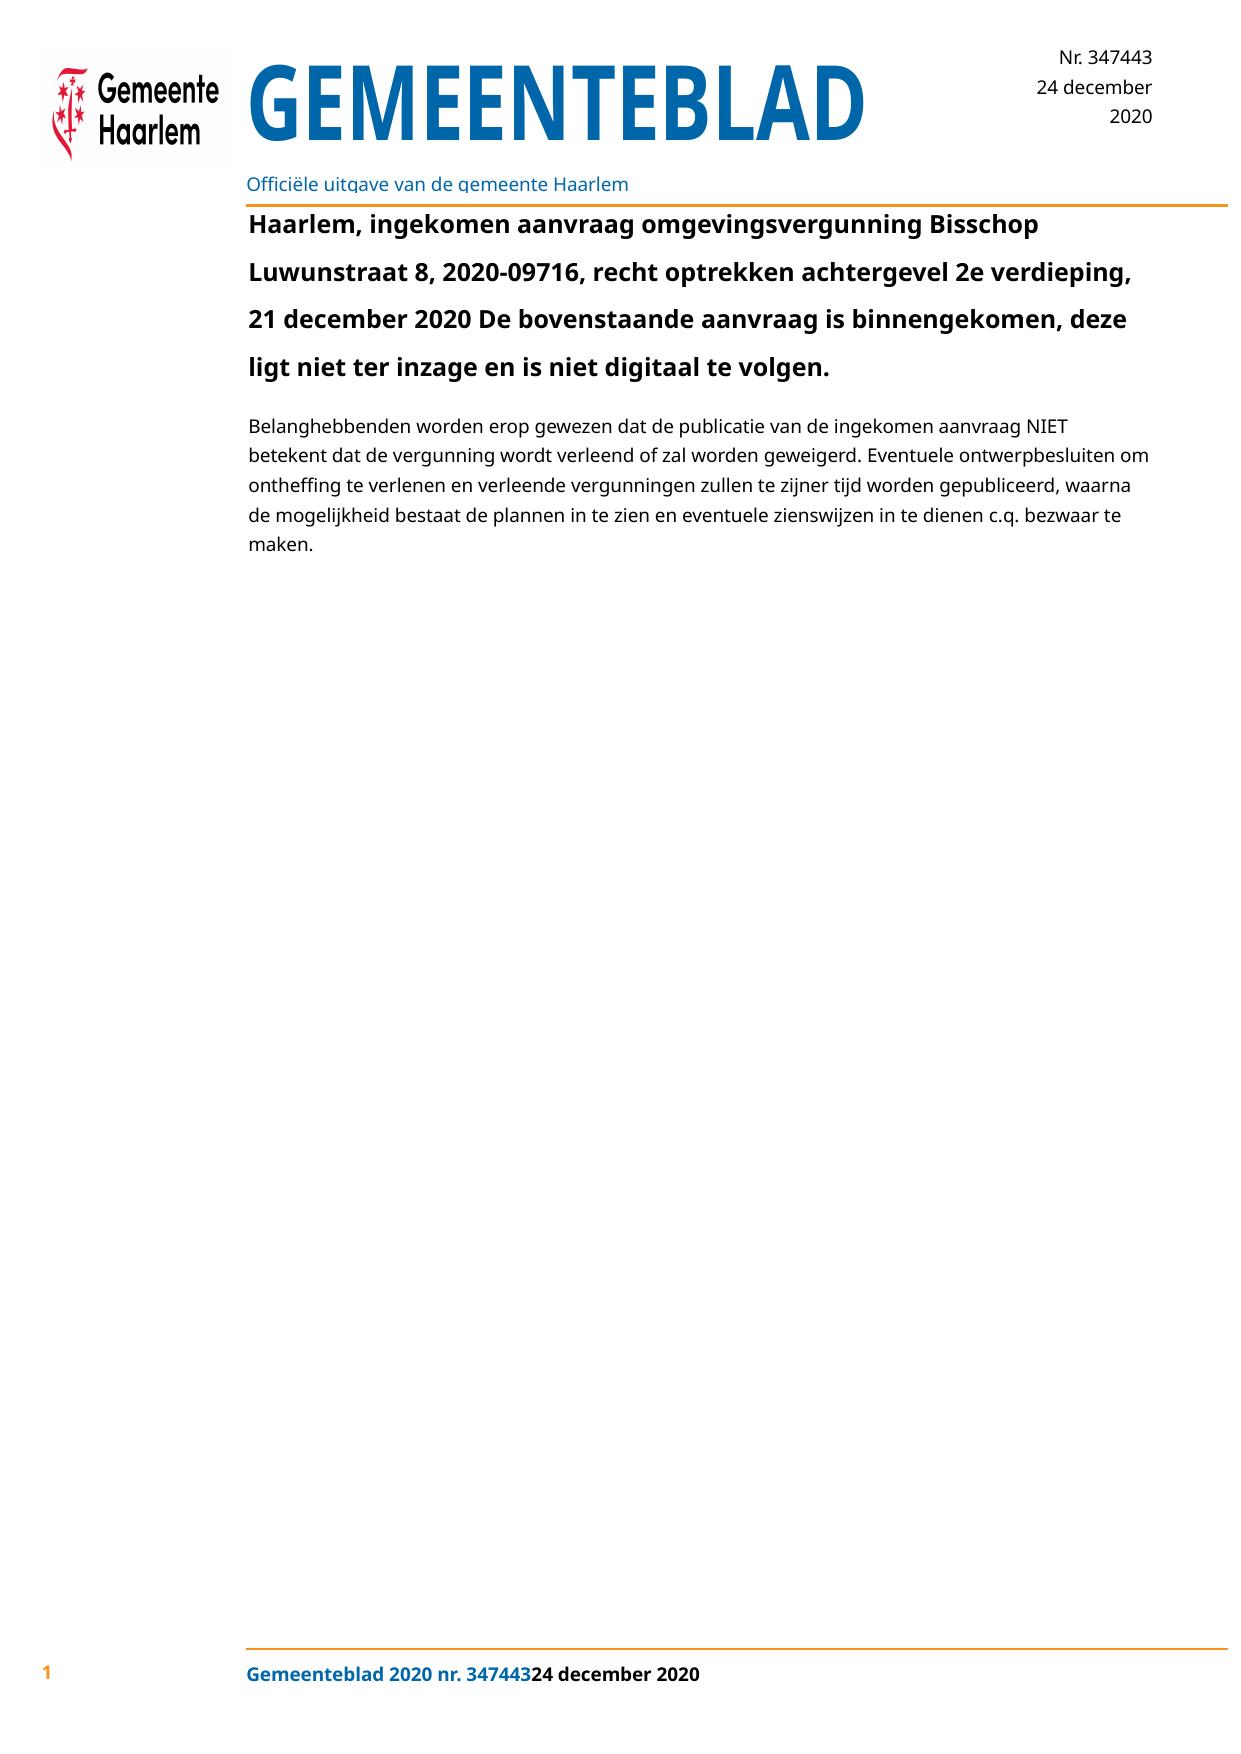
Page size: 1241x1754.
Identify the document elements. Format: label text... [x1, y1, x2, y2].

text Haarlem, ingekomen aanvraag omgevingsvergunning Bisschop Luwunstraat 8, 2020-09716, recht optrekken achtergevel 2e verdieping, 21 december 2020 De bovenstaande aanvraag is binnengekomen, deze ligt niet ter inzage en is niet digitaal te volgen. [248, 207, 1152, 384]
text Belanghebbenden worden erop gewezen dat de publicatie van de ingekomen aanvraag NIET betekent dat de vergunning wordt verleend of zal worden geweigerd. Eventuele ontwerpbesluiten om ontheffing te verlenen en verleende vergunningen zullen te zijner tijd worden gepubliceerd, waarna de mogelijkheid bestaat de plannen in te zien en eventuele zienswijzen in te dienen c.q. bezwaar te maken. [248, 413, 1152, 557]
picture [41, 47, 231, 172]
